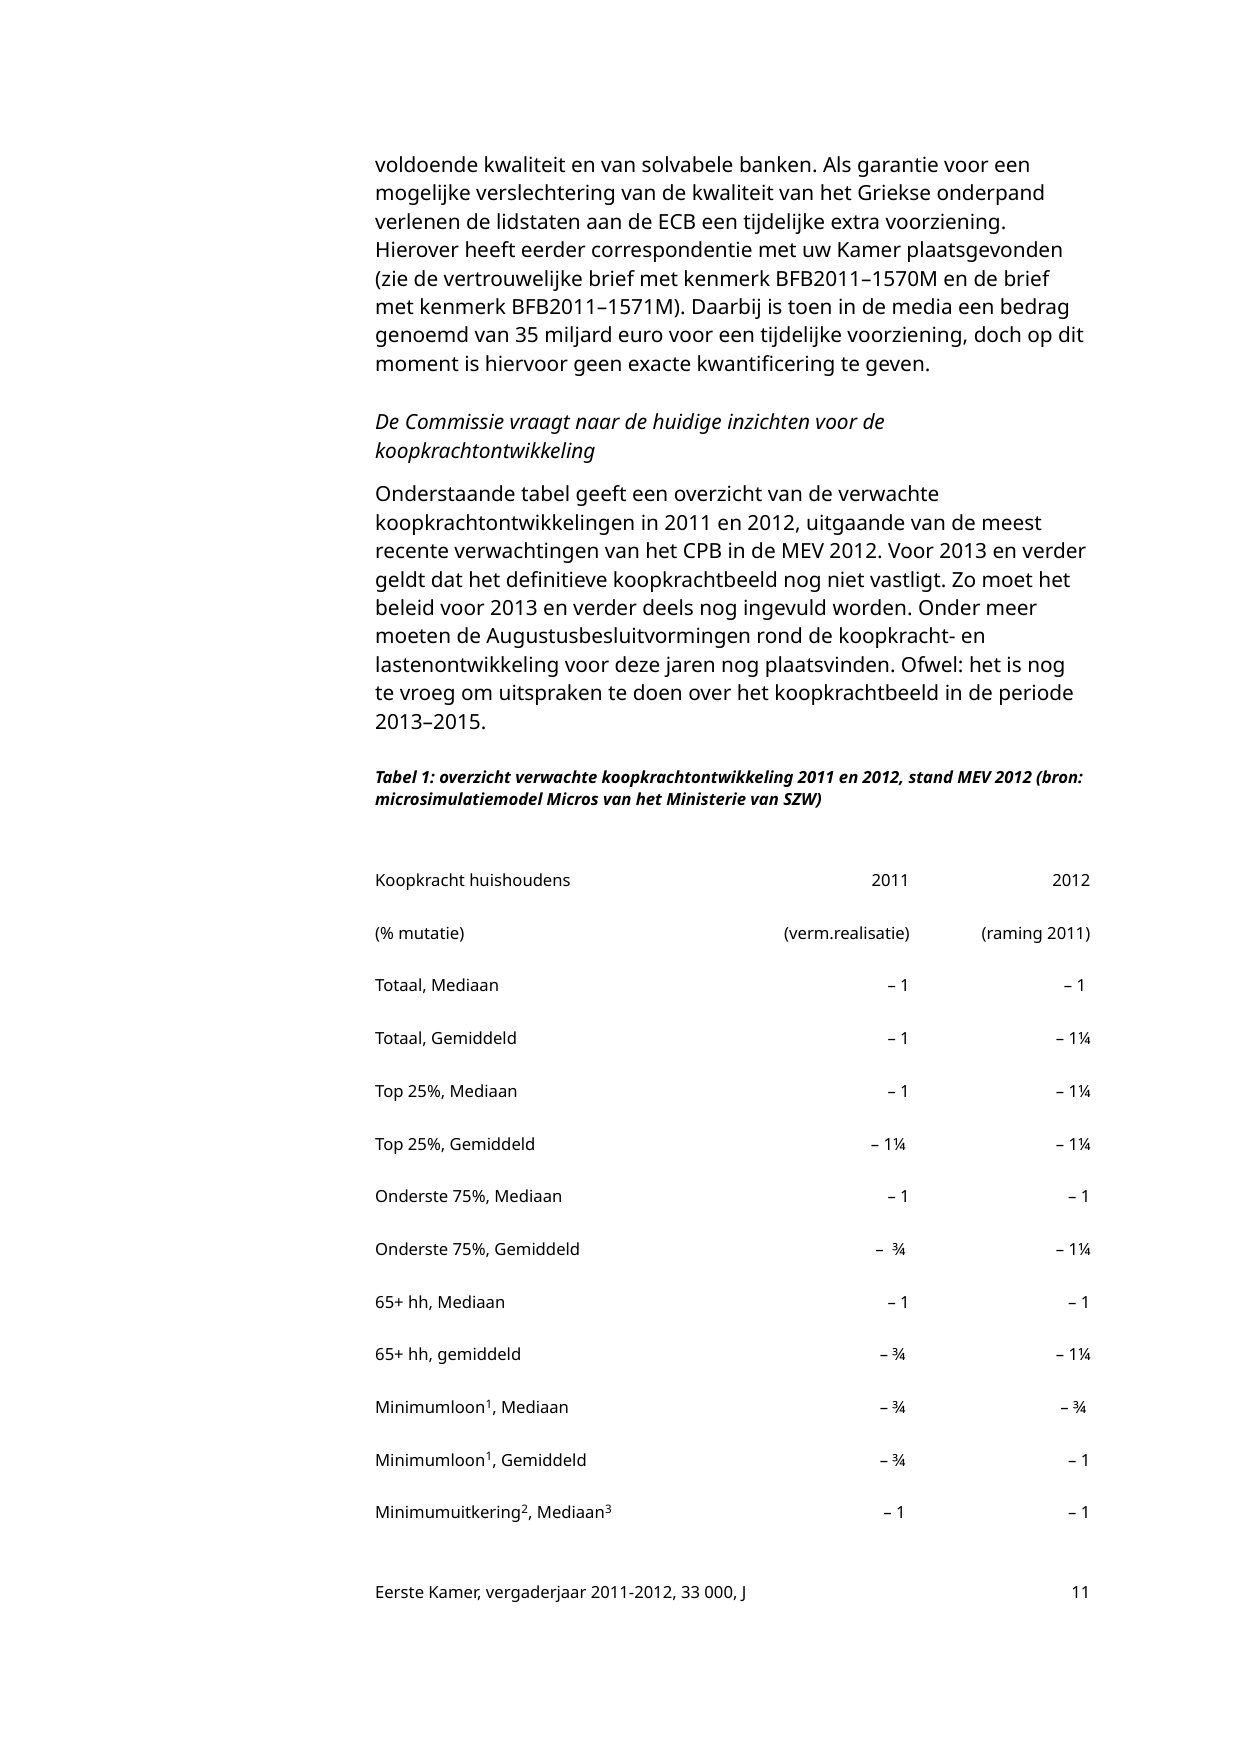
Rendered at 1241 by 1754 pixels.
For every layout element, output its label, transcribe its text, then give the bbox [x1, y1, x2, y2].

table_header 2011 (verm.realisatie) [736, 869, 909, 974]
table_cell – 1 [910, 974, 1090, 1027]
text Tabel 1: overzicht verwachte koopkrachtontwikkeling 2011 en 2012, stand MEV 2012 (bron: microsimulatiemodel Micros van het Ministerie van SZW) [375, 765, 1090, 811]
table_cell – 1 [736, 974, 909, 1027]
text Onderstaande tabel geeft een overzicht van de verwachte koopkrachtontwikkelingen in 2011 en 2012, uitgaande van de meest recente verwachtingen van het CPB in de MEV 2012. Voor 2013 en verder geldt dat het definitieve koopkrachtbeeld nog niet vastligt. Zo moet het beleid voor 2013 en verder deels nog ingevuld worden. Onder meer moeten de Augustusbesluitvormingen rond de koopkracht- en lastenontwikkeling voor deze jaren nog plaatsvinden. Ofwel: het is nog te vroeg om uitspraken te doen over het koopkrachtbeeld in de periode 2013–2015. [375, 479, 1090, 735]
table_cell Minimumloon1, Mediaan [375, 1396, 736, 1448]
table_cell – ¾ [736, 1343, 909, 1396]
table_cell – 1 [736, 1501, 909, 1524]
table_cell – ¾ [736, 1449, 909, 1501]
table_cell Minimumuitkering2, Mediaan3 [375, 1501, 736, 1524]
table_cell – 1 [736, 1290, 909, 1343]
table_cell 65+ hh, Mediaan [375, 1290, 736, 1343]
table_cell Onderste 75%, Gemiddeld [375, 1238, 736, 1290]
table_cell Minimumloon1, Gemiddeld [375, 1449, 736, 1501]
text voldoende kwaliteit en van solvabele banken. Als garantie voor een mogelijke verslechtering van de kwaliteit van het Griekse onderpand verlenen de lidstaten aan de ECB een tijdelijke extra voorziening. Hierover heeft eerder correspondentie met uw Kamer plaatsgevonden (zie de vertrouwelijke brief met kenmerk BFB2011–1570M en de brief met kenmerk BFB2011–1571M). Daarbij is toen in de media een bedrag genoemd van 35 miljard euro voor een tijdelijke voorziening, doch op dit moment is hiervoor geen exacte kwantificering te geven. [375, 150, 1090, 377]
table_cell – ¾ [736, 1396, 909, 1448]
table_cell – 1¼ [910, 1080, 1090, 1132]
table_cell – 1 [910, 1185, 1090, 1238]
table_cell – ¾ [736, 1238, 909, 1290]
table_cell – 1 [910, 1290, 1090, 1343]
table_cell Totaal, Mediaan [375, 974, 736, 1027]
table_cell Totaal, Gemiddeld [375, 1027, 736, 1079]
table_cell – 1 [910, 1449, 1090, 1501]
table_cell Onderste 75%, Mediaan [375, 1185, 736, 1238]
table_header 2012 (raming 2011) [910, 869, 1090, 974]
table_cell Top 25%, Gemiddeld [375, 1132, 736, 1185]
table_cell – 1¼ [736, 1132, 909, 1185]
table_cell – 1¼ [910, 1027, 1090, 1079]
table_cell – 1 [910, 1501, 1090, 1524]
text De Commissie vraagt naar de huidige inzichten voor de koopkrachtontwikkeling [375, 407, 1090, 464]
table_cell – 1 [736, 1027, 909, 1079]
table_cell 65+ hh, gemiddeld [375, 1343, 736, 1396]
table_cell – ¾ [910, 1396, 1090, 1448]
table_cell – 1 [736, 1080, 909, 1132]
table_cell – 1 [736, 1185, 909, 1238]
table_header Koopkracht huishoudens (% mutatie) [375, 869, 736, 974]
table_cell – 1¼ [910, 1343, 1090, 1396]
table_cell – 1¼ [910, 1132, 1090, 1185]
table_cell – 1¼ [910, 1238, 1090, 1290]
table_cell Top 25%, Mediaan [375, 1080, 736, 1132]
